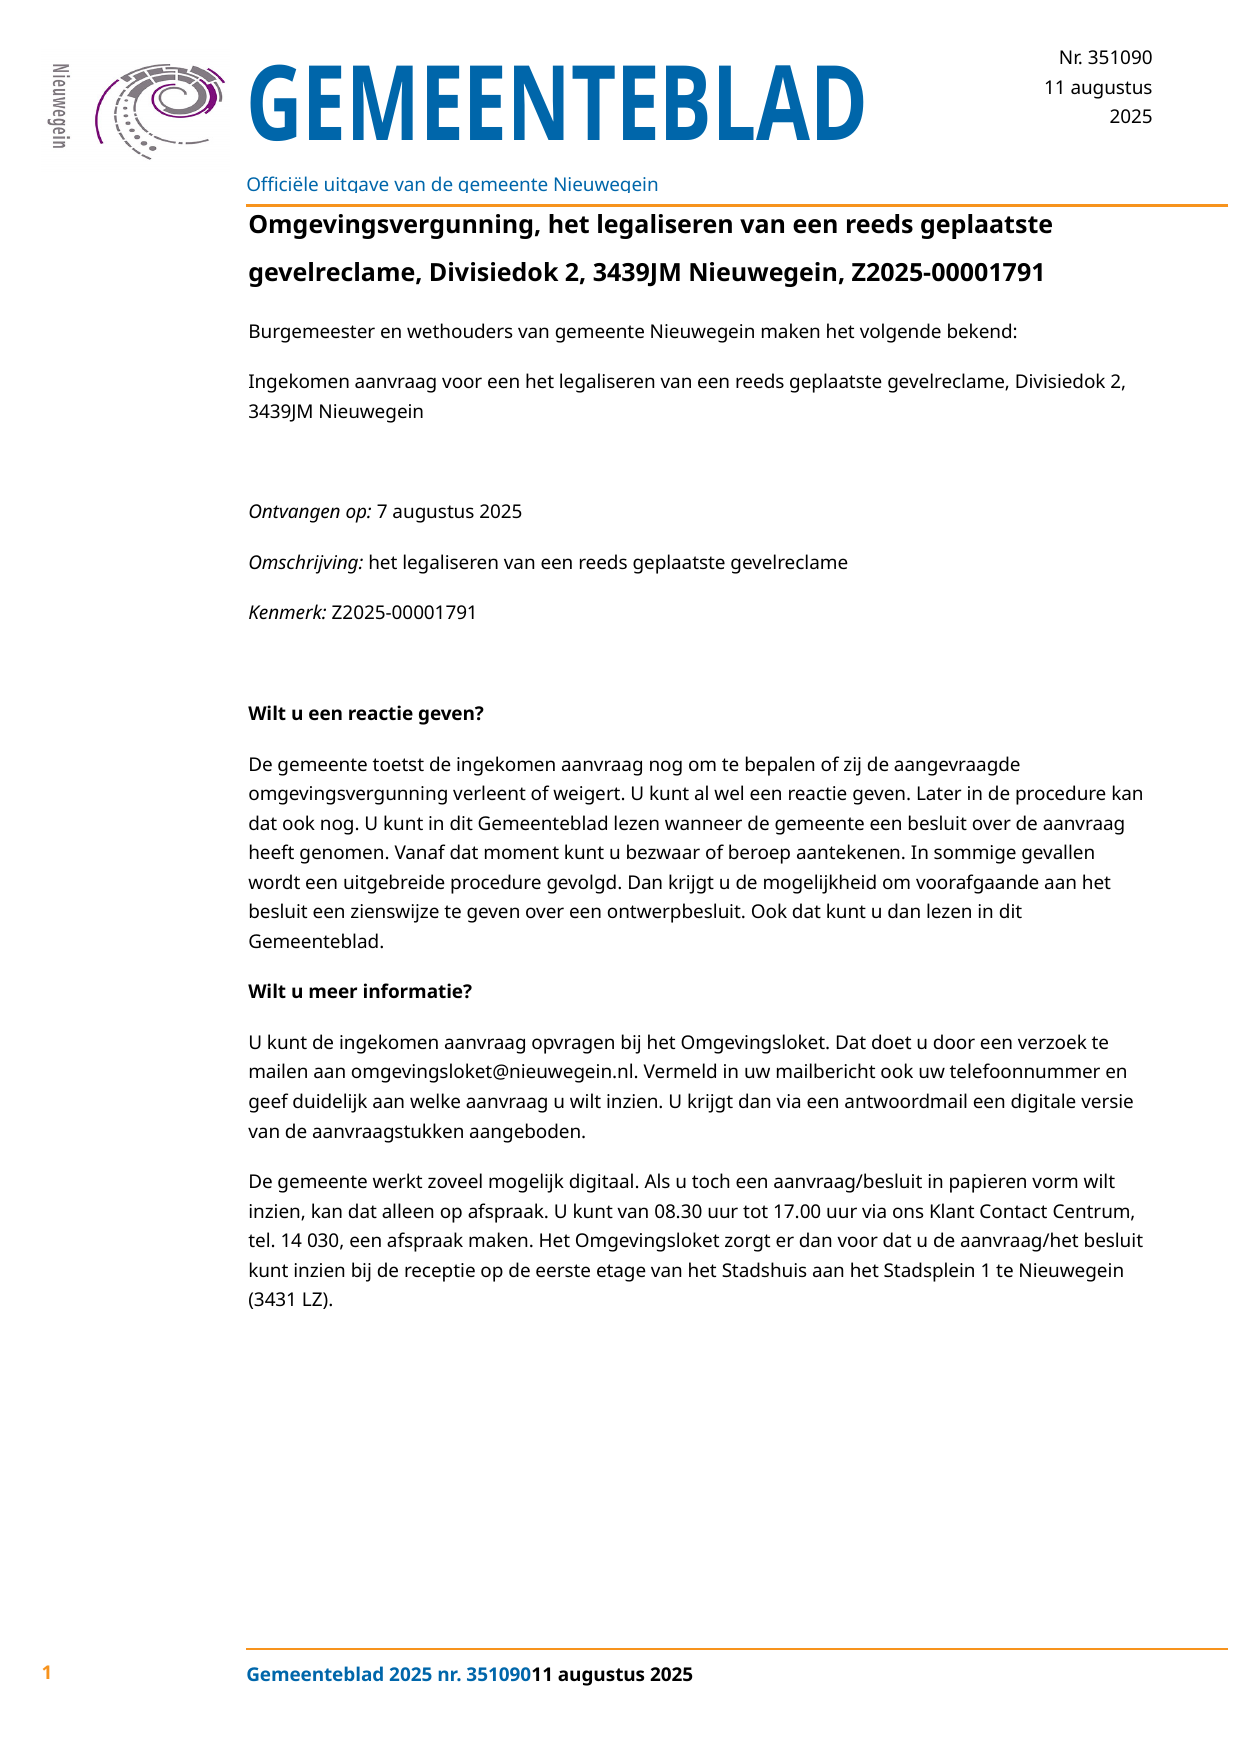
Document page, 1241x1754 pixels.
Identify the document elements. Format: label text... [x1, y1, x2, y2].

text Wilt u meer informatie? [248, 979, 1152, 1004]
text De gemeente toetst de ingekomen aanvraag nog om te bepalen of zij de aangevraagde omgevingsvergunning verleent of weigert. U kunt al wel een reactie geven. Later in de procedure kan dat ook nog. U kunt in dit Gemeenteblad lezen wanneer de gemeente een besluit over de aanvraag heeft genomen. Vanaf dat moment kunt u bezwaar of beroep aantekenen. In sommige gevallen wordt een uitgebreide procedure gevolgd. Dan krijgt u de mogelijkheid om voorafgaande aan het besluit een zienswijze te geven over een ontwerpbesluit. Ook dat kunt u dan lezen in dit Gemeenteblad. [248, 751, 1152, 954]
text Ingekomen aanvraag voor een het legaliseren van een reeds geplaatste gevelreclame, Divisiedok 2, 3439JM Nieuwegein [248, 368, 1152, 424]
picture [41, 47, 231, 172]
text Kenmerk: Z2025-00001791 [248, 599, 1152, 625]
text Ontvangen op: 7 augustus 2025 [248, 499, 1152, 524]
text Omschrijving: het legaliseren van een reeds geplaatste gevelreclame [248, 549, 1152, 575]
text U kunt de ingekomen aanvraag opvragen bij het Omgevingsloket. Dat doet u door een verzoek te mailen aan omgevingsloket@nieuwegein.nl. Vermeld in uw mailbericht ook uw telefoonnummer en geef duidelijk aan welke aanvraag u wilt inzien. U krijgt dan via een antwoordmail een digitale versie van de aanvraagstukken aangeboden. [248, 1029, 1152, 1144]
text Wilt u een reactie geven? [248, 700, 1152, 726]
text Burgemeester en wethouders van gemeente Nieuwegein maken het volgende bekend: [248, 318, 1152, 344]
text Omgevingsvergunning, het legaliseren van een reeds geplaatste gevelreclame, Divisiedok 2, 3439JM Nieuwegein, Z2025-00001791 [248, 207, 1152, 288]
text De gemeente werkt zoveel mogelijk digitaal. Als u toch een aanvraag/besluit in papieren vorm wilt inzien, kan dat alleen op afspraak. U kunt van 08.30 uur tot 17.00 uur via ons Klant Contact Centrum, tel. 14 030, een afspraak maken. Het Omgevingsloket zorgt er dan voor dat u de aanvraag/het besluit kunt inzien bij de receptie op de eerste etage van het Stadshuis aan het Stadsplein 1 te Nieuwegein (3431 LZ). [248, 1168, 1152, 1312]
